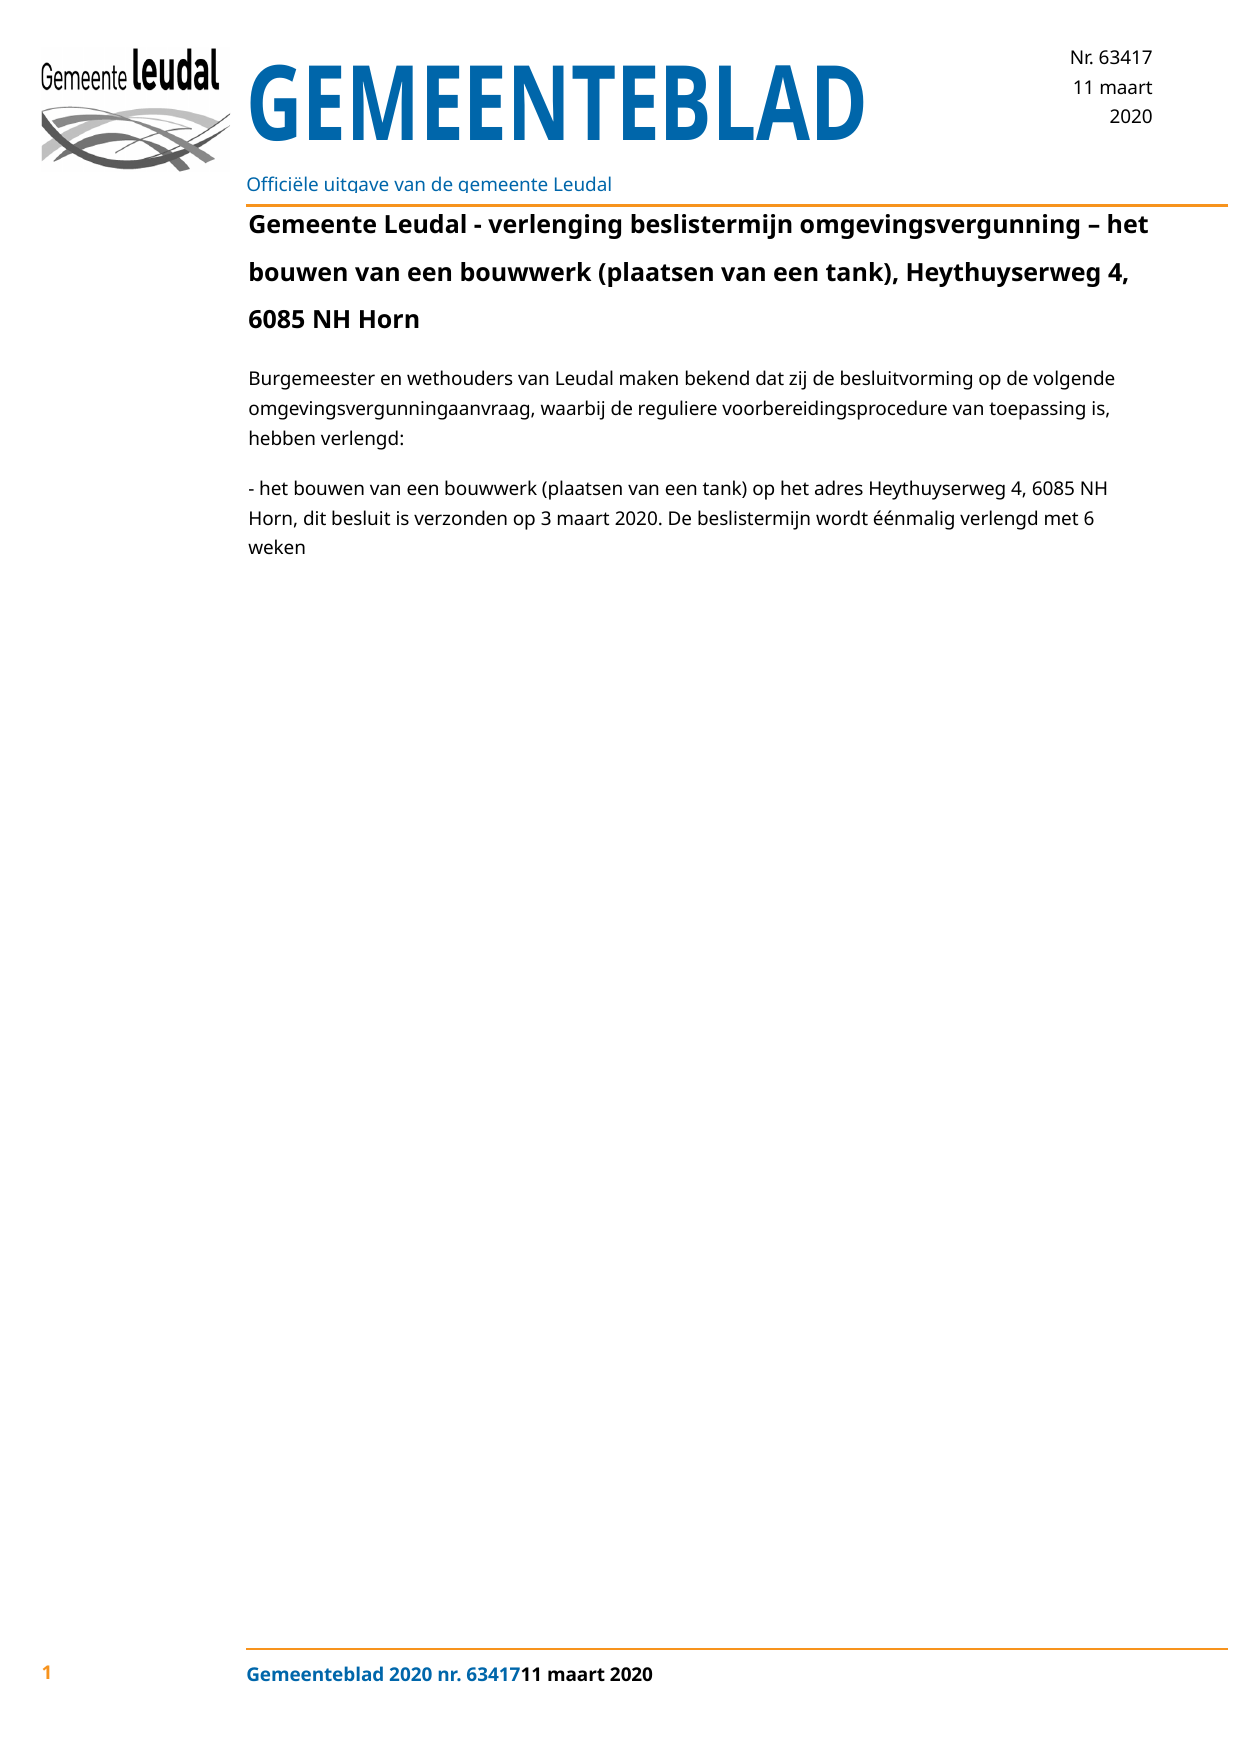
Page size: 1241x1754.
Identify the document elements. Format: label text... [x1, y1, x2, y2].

text Gemeente Leudal - verlenging beslistermijn omgevingsvergunning – het bouwen van een bouwwerk (plaatsen van een tank), Heythuyserweg 4, 6085 NH Horn [248, 207, 1152, 336]
picture [41, 47, 231, 172]
text Burgemeester en wethouders van Leudal maken bekend dat zij de besluitvorming op de volgende omgevingsvergunningaanvraag, waarbij de reguliere voorbereidingsprocedure van toepassing is, hebben verlengd: [248, 366, 1152, 450]
text - het bouwen van een bouwwerk (plaatsen van een tank) op het adres Heythuyserweg 4, 6085 NH Horn, dit besluit is verzonden op 3 maart 2020. De beslistermijn wordt éénmalig verlengd met 6 weken [248, 475, 1152, 560]
